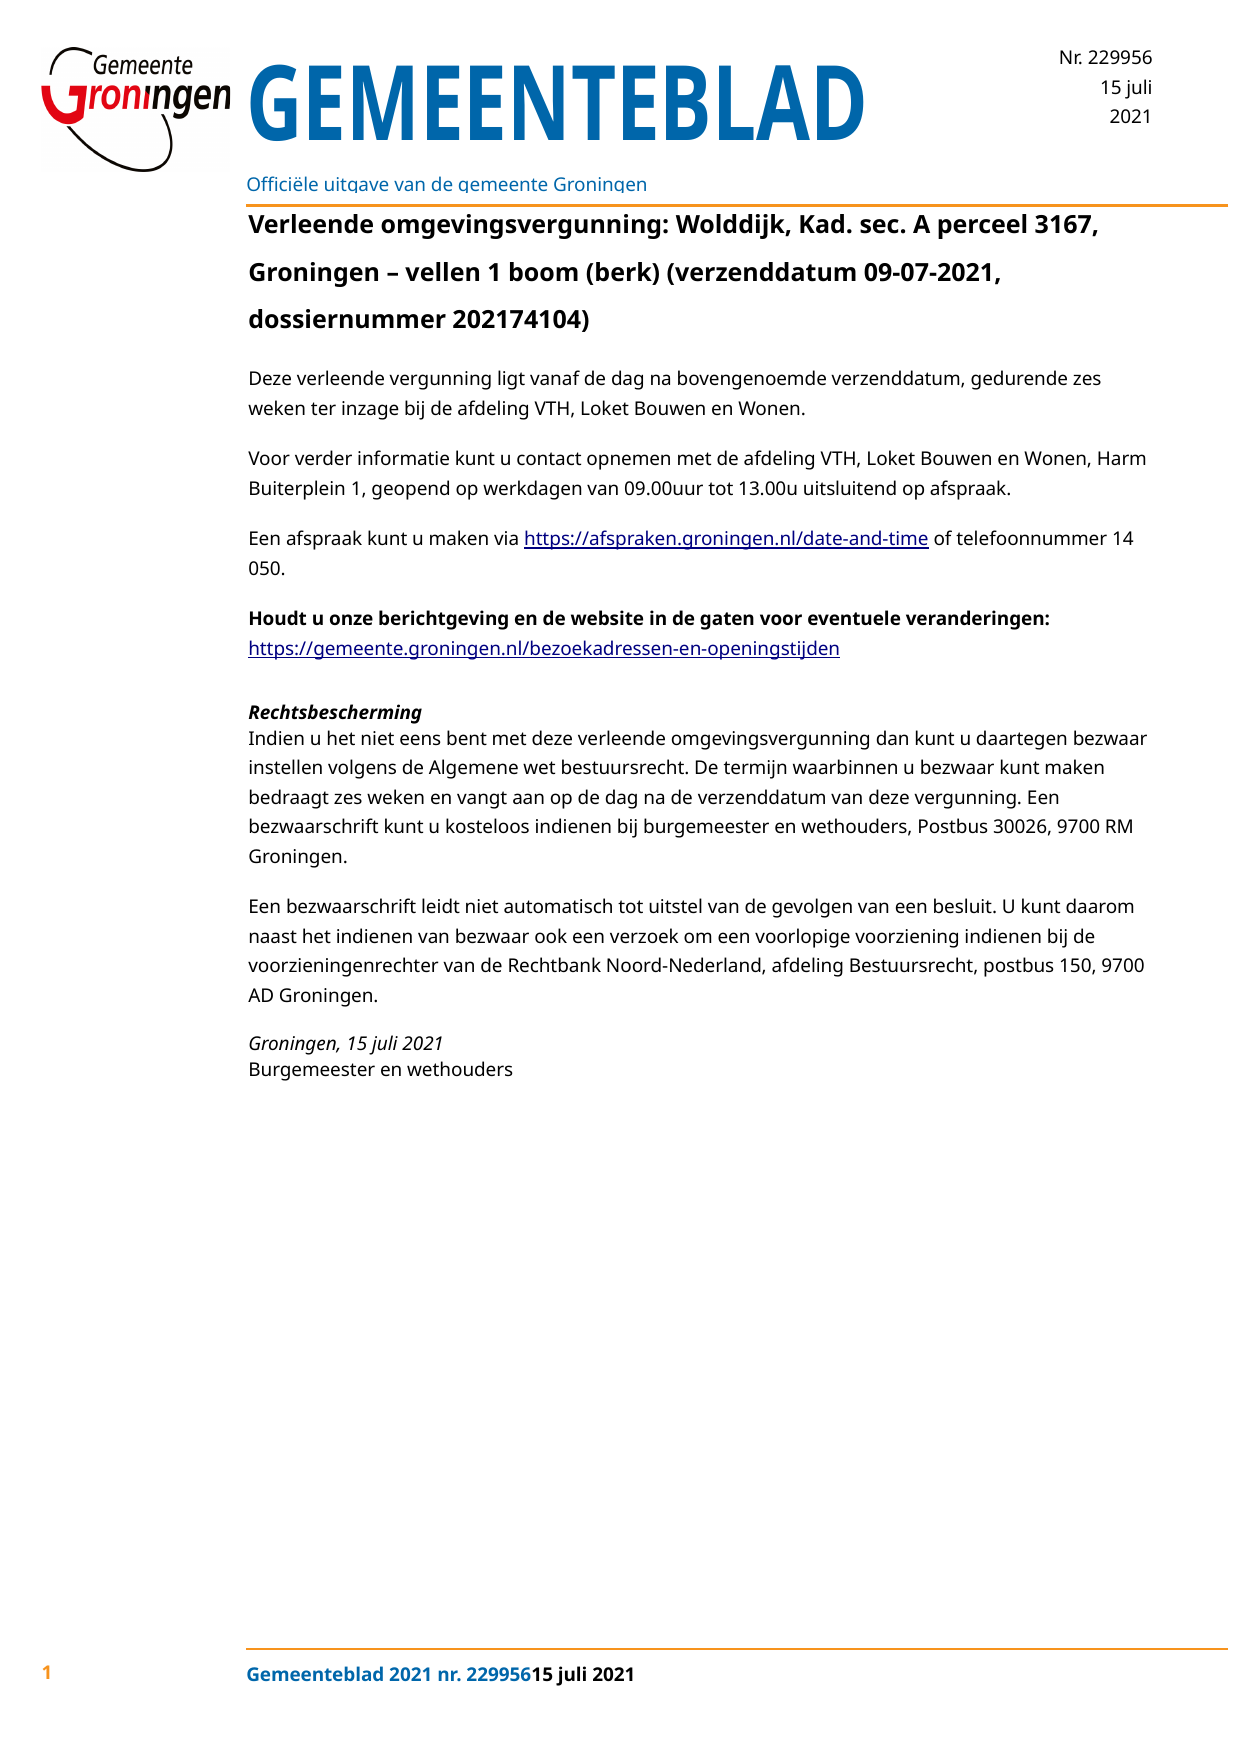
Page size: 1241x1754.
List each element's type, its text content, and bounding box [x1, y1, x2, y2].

picture [41, 47, 231, 172]
text Burgemeester en wethouders [248, 1056, 1152, 1082]
text Houdt u onze berichtgeving en de website in de gaten voor eventuele veranderingen: https://gemeente.groningen.nl/bezoekadressen-en-openingstijden [248, 606, 1152, 661]
text Een afspraak kunt u maken via https://afspraken.groningen.nl/date-and-time of telefoonnummer 14 050. [248, 526, 1152, 581]
text Rechtsbescherming [248, 699, 1152, 725]
text Verleende omgevingsvergunning: Wolddijk, Kad. sec. A perceel 3167, Groningen – vellen 1 boom (berk) (verzenddatum 09-07-2021, dossiernummer 202174104) [248, 207, 1152, 336]
text Groningen, 15 juli 2021 [248, 1030, 1152, 1056]
text Deze verleende vergunning ligt vanaf de dag na bovengenoemde verzenddatum, gedurende zes weken ter inzage bij de afdeling VTH, Loket Bouwen en Wonen. [248, 366, 1152, 421]
text Voor verder informatie kunt u contact opnemen met de afdeling VTH, Loket Bouwen en Wonen, Harm Buiterplein 1, geopend op werkdagen van 09.00uur tot 13.00u uitsluitend op afspraak. [248, 446, 1152, 501]
text Een bezwaarschrift leidt niet automatisch tot uitstel van de gevolgen van een besluit. U kunt daarom naast het indienen van bezwaar ook een verzoek om een voorlopige voorziening indienen bij de voorzieningenrechter van de Rechtbank Noord-Nederland, afdeling Bestuursrecht, postbus 150, 9700 AD Groningen. [248, 893, 1152, 1008]
text Indien u het niet eens bent met deze verleende omgevingsvergunning dan kunt u daartegen bezwaar instellen volgens de Algemene wet bestuursrecht. De termijn waarbinnen u bezwaar kunt maken bedraagt zes weken en vangt aan op de dag na de verzenddatum van deze vergunning. Een bezwaarschrift kunt u kosteloos indienen bij burgemeester en wethouders, Postbus 30026, 9700 RM Groningen. [248, 725, 1152, 869]
